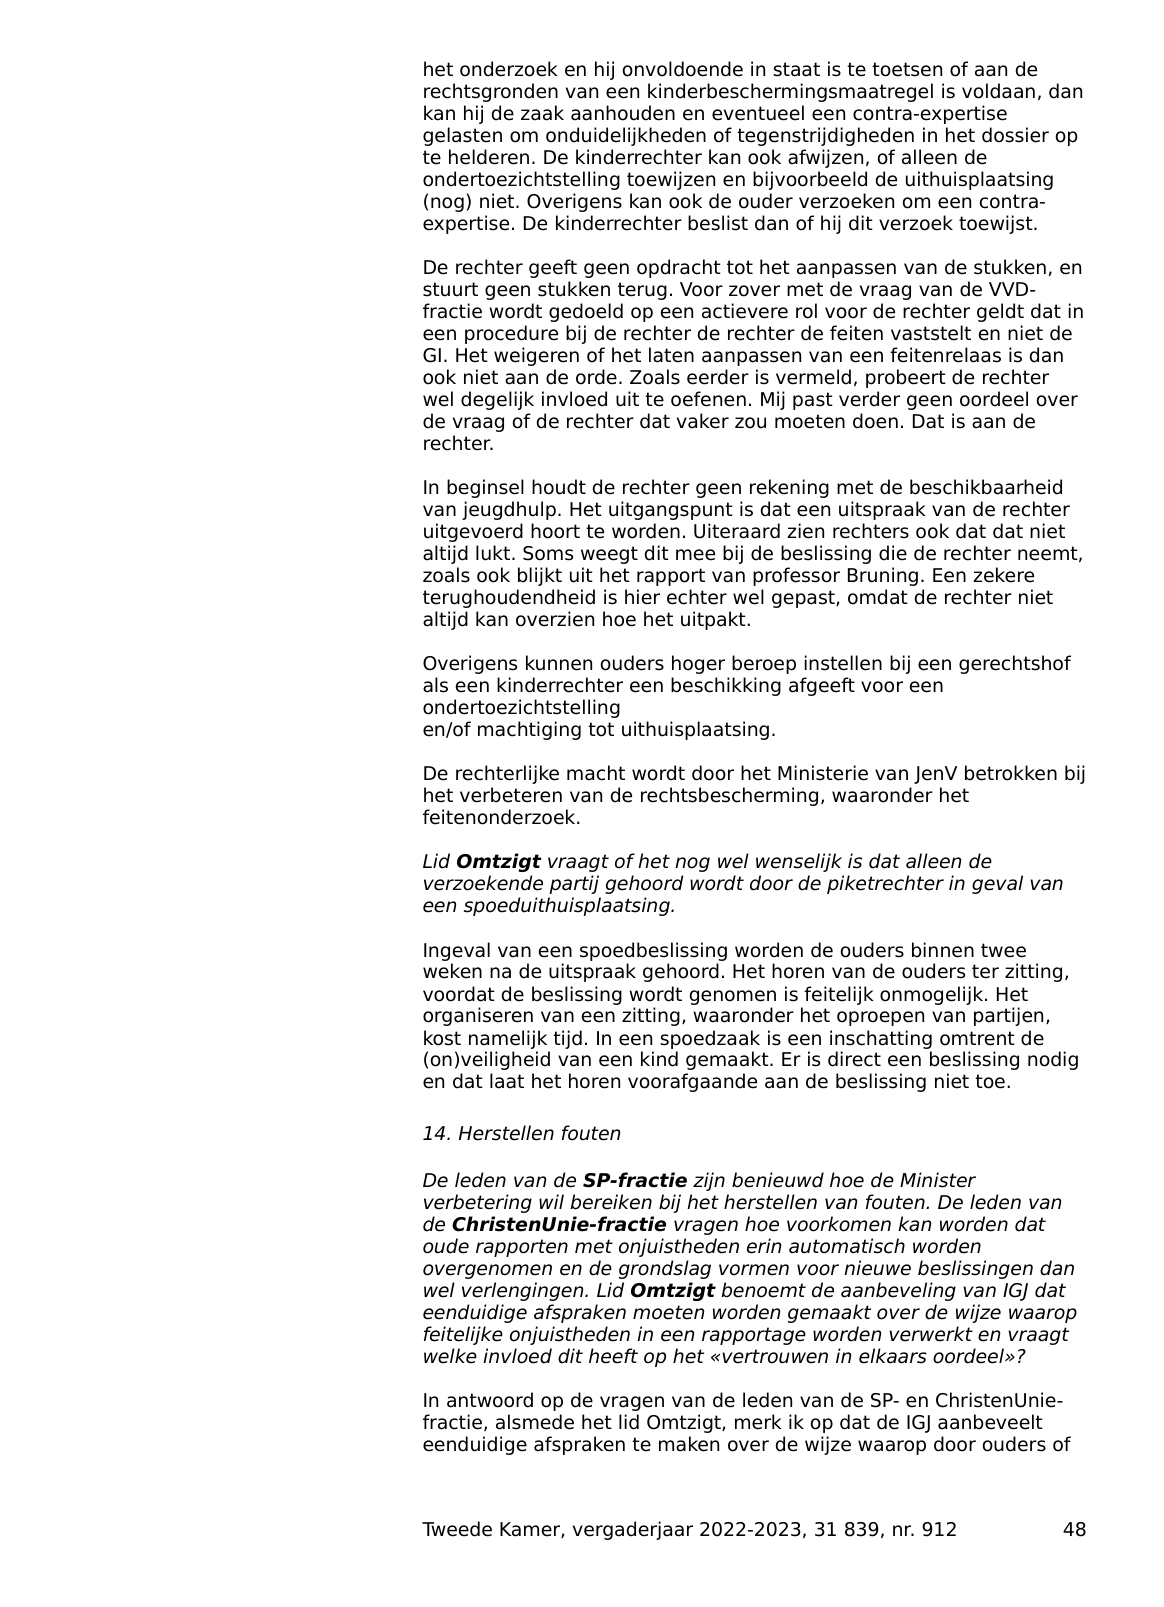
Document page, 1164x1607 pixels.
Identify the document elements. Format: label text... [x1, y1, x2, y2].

text en/of machtiging tot uithuisplaatsing. [422, 719, 1087, 741]
text De leden van de SP-fractie zijn benieuwd hoe de Minister verbetering wil bereiken bij het herstellen van fouten. De leden van de ChristenUnie-fractie vragen hoe voorkomen kan worden dat oude rapporten met onjuistheden erin automatisch worden overgenomen en de grondslag vormen voor nieuwe beslissingen dan wel verlengingen. Lid Omtzigt benoemt de aanbeveling van IGJ dat eenduidige afspraken moeten worden gemaakt over de wijze waarop feitelijke onjuistheden in een rapportage worden verwerkt en vraagt welke invloed dit heeft op het «vertrouwen in elkaars oordeel»? [422, 1170, 1087, 1368]
text het onderzoek en hij onvoldoende in staat is te toetsen of aan de rechtsgronden van een kinderbeschermingsmaatregel is voldaan, dan kan hij de zaak aanhouden en eventueel een contra-expertise gelasten om onduidelijkheden of tegenstrijdigheden in het dossier op te helderen. De kinderrechter kan ook afwijzen, of alleen de ondertoezichtstelling toewijzen en bijvoorbeeld de uithuisplaatsing (nog) niet. Overigens kan ook de ouder verzoeken om een contra-expertise. De kinderrechter beslist dan of hij dit verzoek toewijst. [422, 59, 1087, 235]
text De rechterlijke macht wordt door het Ministerie van JenV betrokken bij het verbeteren van de rechtsbescherming, waaronder het feitenonderzoek. [422, 763, 1087, 829]
text De rechter geeft geen opdracht tot het aanpassen van de stukken, en stuurt geen stukken terug. Voor zover met de vraag van de VVD-fractie wordt gedoeld op een actievere rol voor de rechter geldt dat in een procedure bij de rechter de rechter de feiten vaststelt en niet de GI. Het weigeren of het laten aanpassen van een feitenrelaas is dan ook niet aan de orde. Zoals eerder is vermeld, probeert de rechter wel degelijk invloed uit te oefenen. Mij past verder geen oordeel over de vraag of de rechter dat vaker zou moeten doen. Dat is aan de rechter. [422, 257, 1087, 455]
text Ingeval van een spoedbeslissing worden de ouders binnen twee weken na de uitspraak gehoord. Het horen van de ouders ter zitting, voordat de beslissing wordt genomen is feitelijk onmogelijk. Het organiseren van een zitting, waaronder het oproepen van partijen, kost namelijk tijd. In een spoedzaak is een inschatting omtrent de (on)veiligheid van een kind gemaakt. Er is direct een beslissing nodig en dat laat het horen voorafgaande aan de beslissing niet toe. [422, 939, 1087, 1093]
text Lid Omtzigt vraagt of het nog wel wenselijk is dat alleen de verzoekende partij gehoord wordt door de piketrechter in geval van een spoeduithuisplaatsing. [422, 851, 1087, 917]
text In antwoord op de vragen van de leden van de SP- en ChristenUnie-fractie, alsmede het lid Omtzigt, merk ik op dat de IGJ aanbeveelt eenduidige afspraken te maken over de wijze waarop door ouders of [422, 1390, 1087, 1456]
text In beginsel houdt de rechter geen rekening met de beschikbaarheid van jeugdhulp. Het uitgangspunt is dat een uitspraak van de rechter uitgevoerd hoort te worden. Uiteraard zien rechters ook dat dat niet altijd lukt. Soms weegt dit mee bij de beslissing die de rechter neemt, zoals ook blijkt uit het rapport van professor Bruning. Een zekere terughoudendheid is hier echter wel gepast, omdat de rechter niet altijd kan overzien hoe het uitpakt. [422, 477, 1087, 631]
subtitle 14. Herstellen fouten [422, 1123, 1087, 1145]
text Overigens kunnen ouders hoger beroep instellen bij een gerechtshof als een kinderrechter een beschikking afgeeft voor een ondertoezichtstelling [422, 653, 1087, 719]
